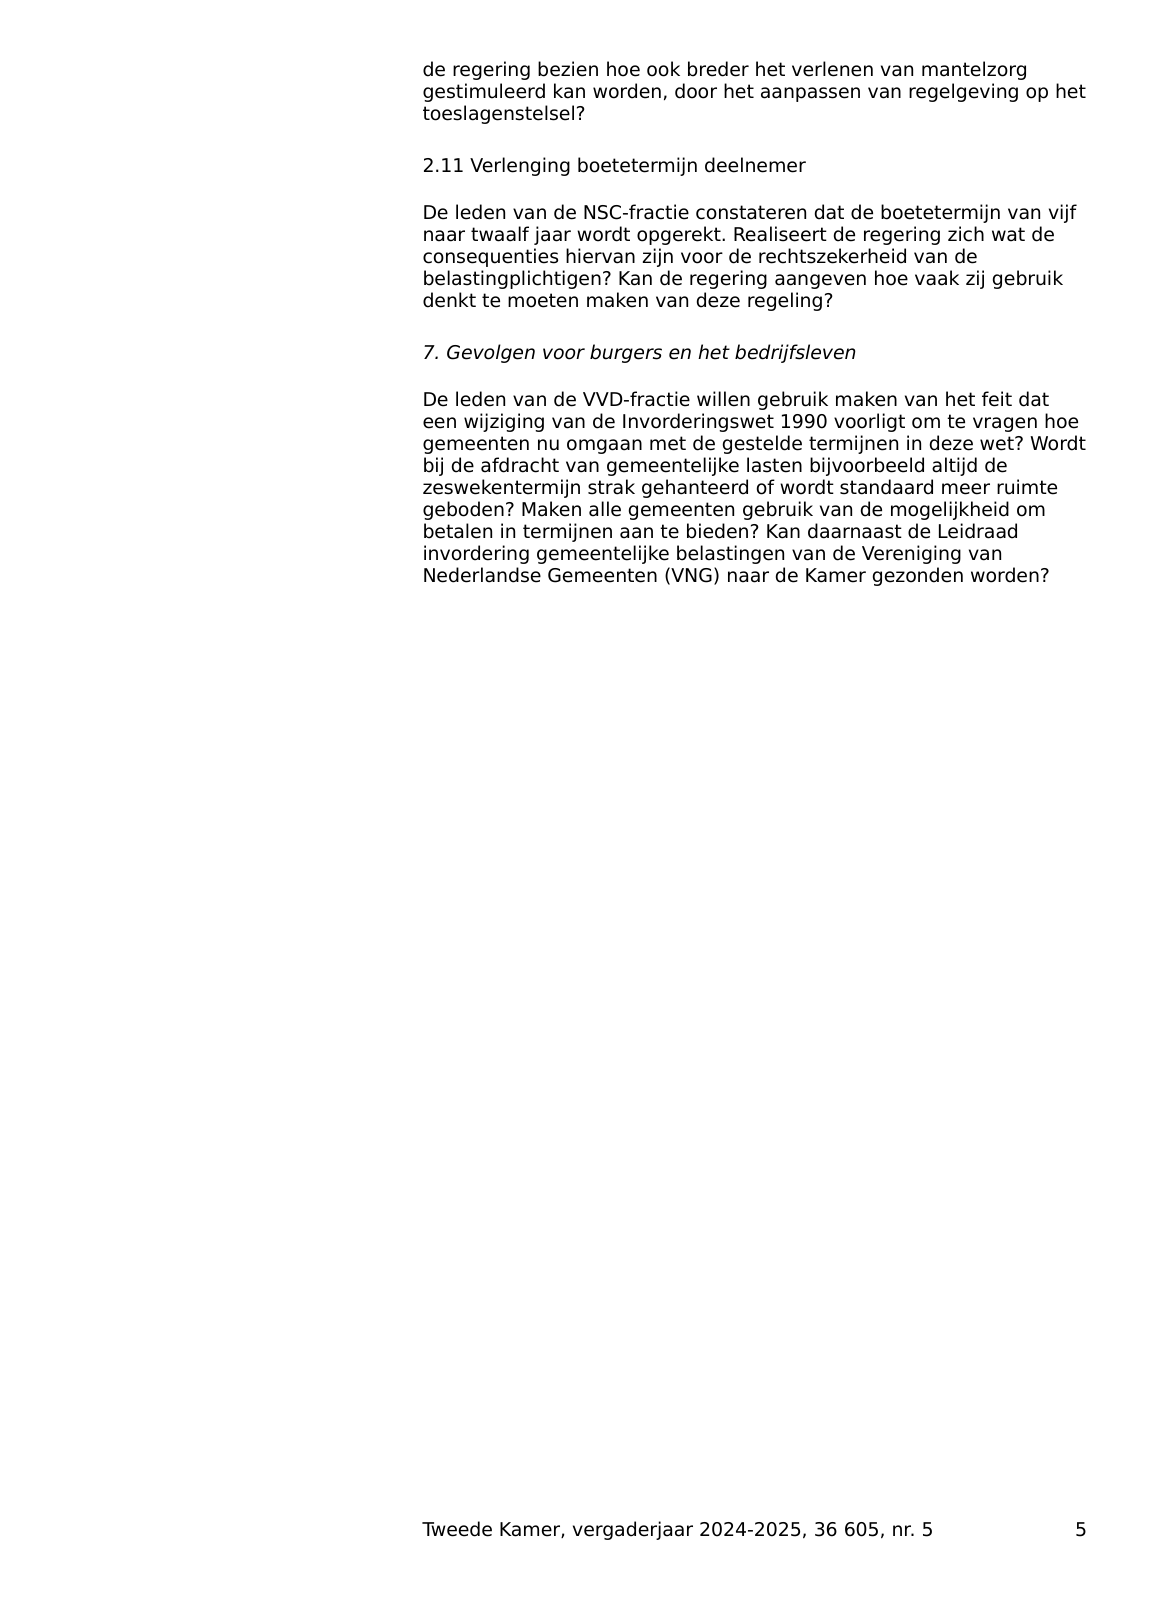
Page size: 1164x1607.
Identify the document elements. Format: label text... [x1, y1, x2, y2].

subtitle 7. Gevolgen voor burgers en het bedrijfsleven [422, 342, 1087, 364]
text De leden van de NSC-fractie constateren dat de boetetermijn van vijf naar twaalf jaar wordt opgerekt. Realiseert de regering zich wat de consequenties hiervan zijn voor de rechtszekerheid van de belastingplichtigen? Kan de regering aangeven hoe vaak zij gebruik denkt te moeten maken van deze regeling? [422, 202, 1087, 312]
subtitle 2.11 Verlenging boetetermijn deelnemer [422, 155, 1087, 177]
text de regering bezien hoe ook breder het verlenen van mantelzorg gestimuleerd kan worden, door het aanpassen van regelgeving op het toeslagenstelsel? [422, 59, 1087, 125]
text De leden van de VVD-fractie willen gebruik maken van het feit dat een wijziging van de Invorderingswet 1990 voorligt om te vragen hoe gemeenten nu omgaan met de gestelde termijnen in deze wet? Wordt bij de afdracht van gemeentelijke lasten bijvoorbeeld altijd de zeswekentermijn strak gehanteerd of wordt standaard meer ruimte geboden? Maken alle gemeenten gebruik van de mogelijkheid om betalen in termijnen aan te bieden? Kan daarnaast de Leidraad invordering gemeentelijke belastingen van de Vereniging van Nederlandse Gemeenten (VNG) naar de Kamer gezonden worden? [422, 389, 1087, 587]
